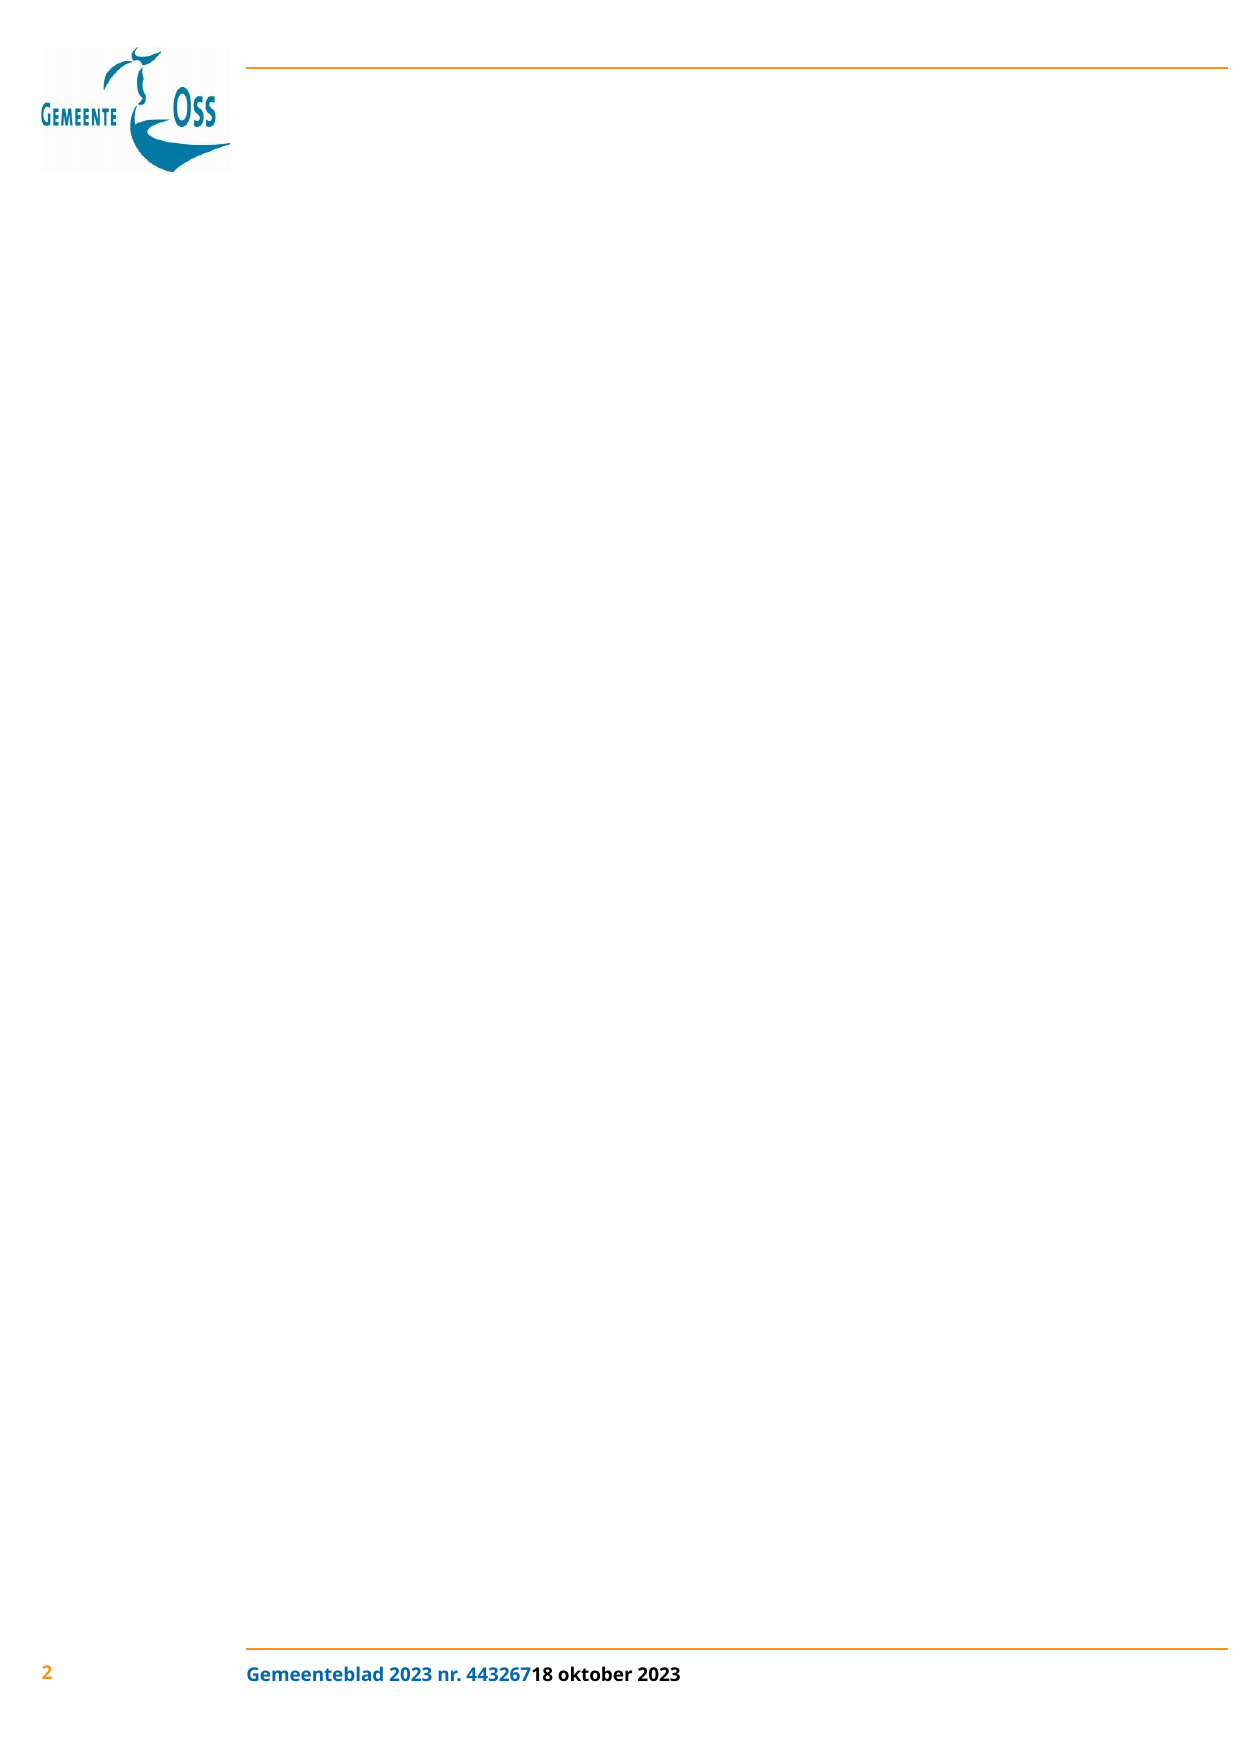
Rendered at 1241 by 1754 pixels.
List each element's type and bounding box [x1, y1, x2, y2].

picture [41, 47, 231, 172]
